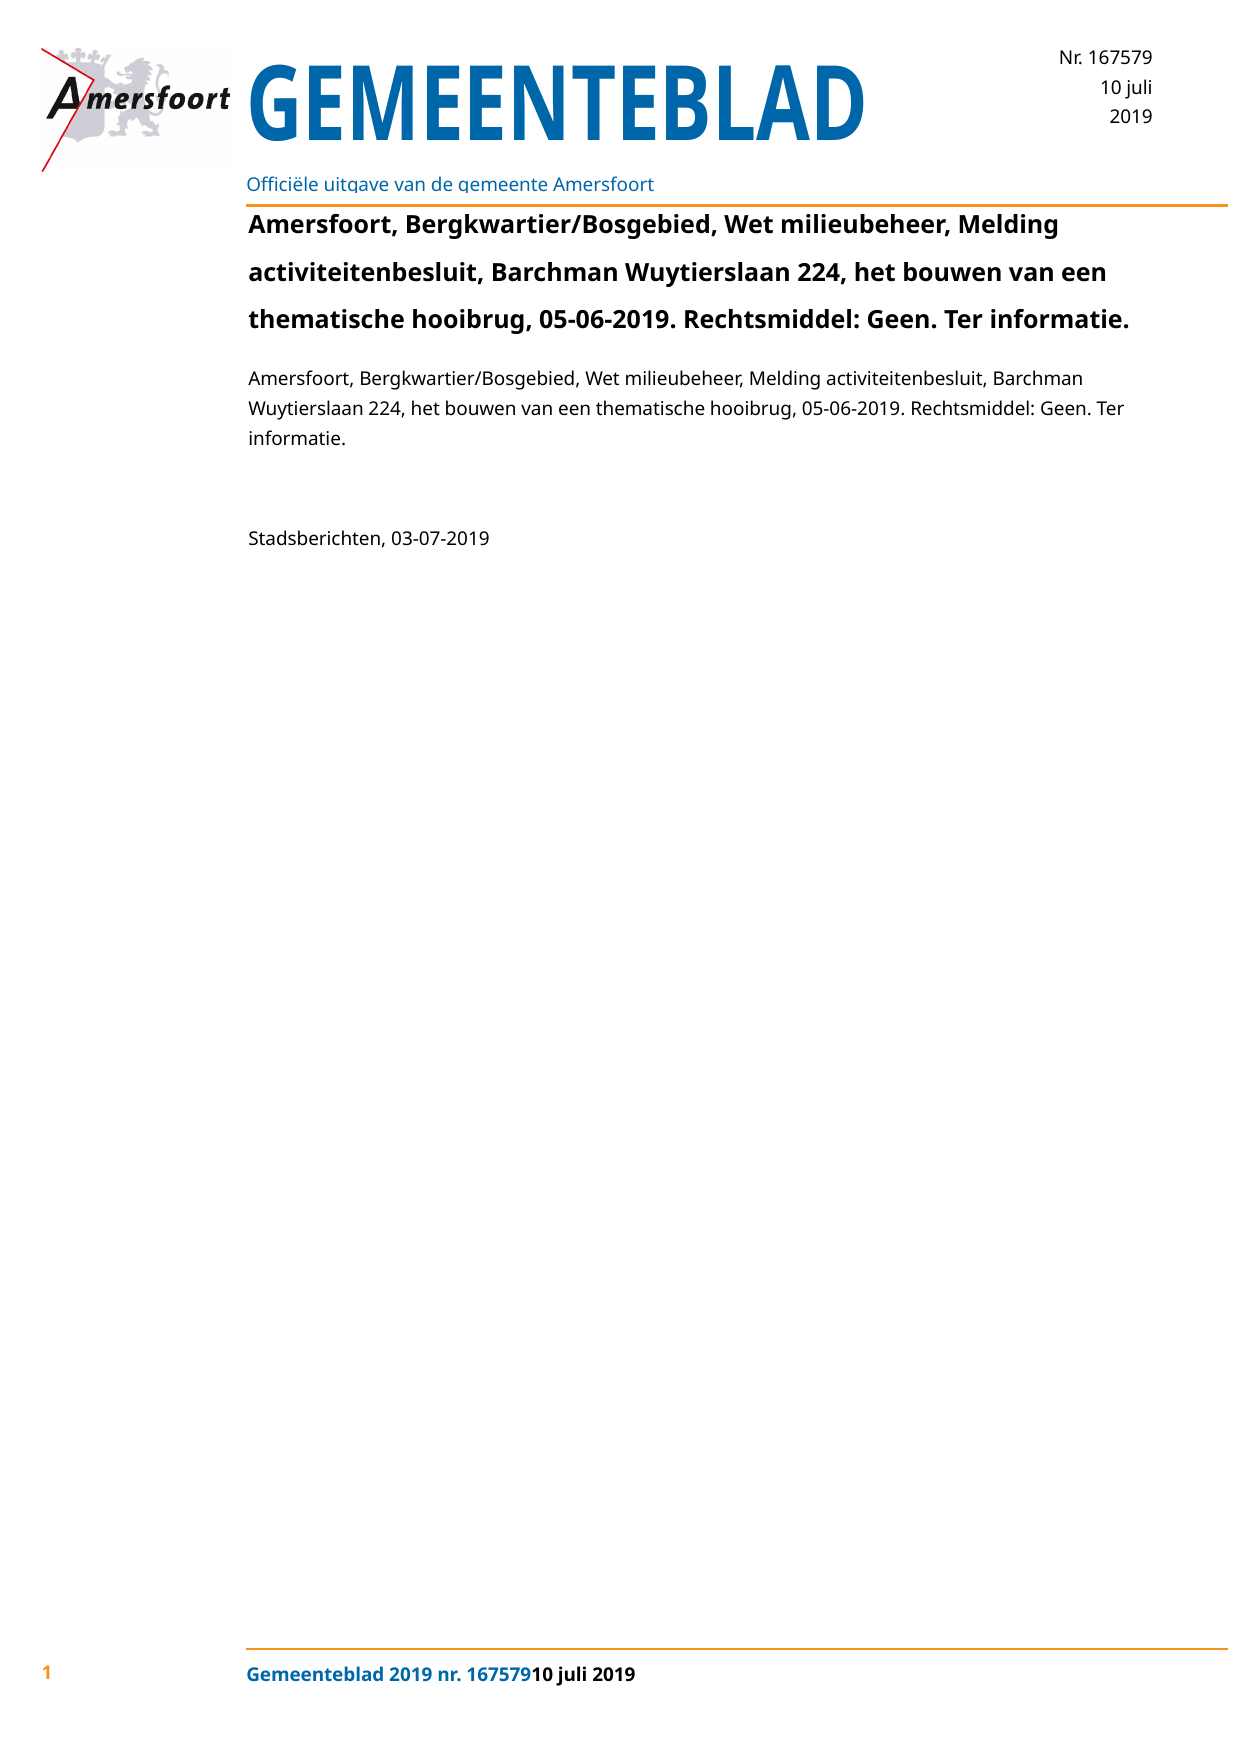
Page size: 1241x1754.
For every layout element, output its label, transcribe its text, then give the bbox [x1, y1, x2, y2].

text Amersfoort, Bergkwartier/Bosgebied, Wet milieubeheer, Melding activiteitenbesluit, Barchman Wuytierslaan 224, het bouwen van een thematische hooibrug, 05-06-2019. Rechtsmiddel: Geen. Ter informatie. [248, 366, 1152, 450]
text Amersfoort, Bergkwartier/Bosgebied, Wet milieubeheer, Melding activiteitenbesluit, Barchman Wuytierslaan 224, het bouwen van een thematische hooibrug, 05-06-2019. Rechtsmiddel: Geen. Ter informatie. [248, 207, 1152, 336]
picture [41, 47, 231, 172]
text Stadsberichten, 03-07-2019 [248, 526, 1152, 551]
